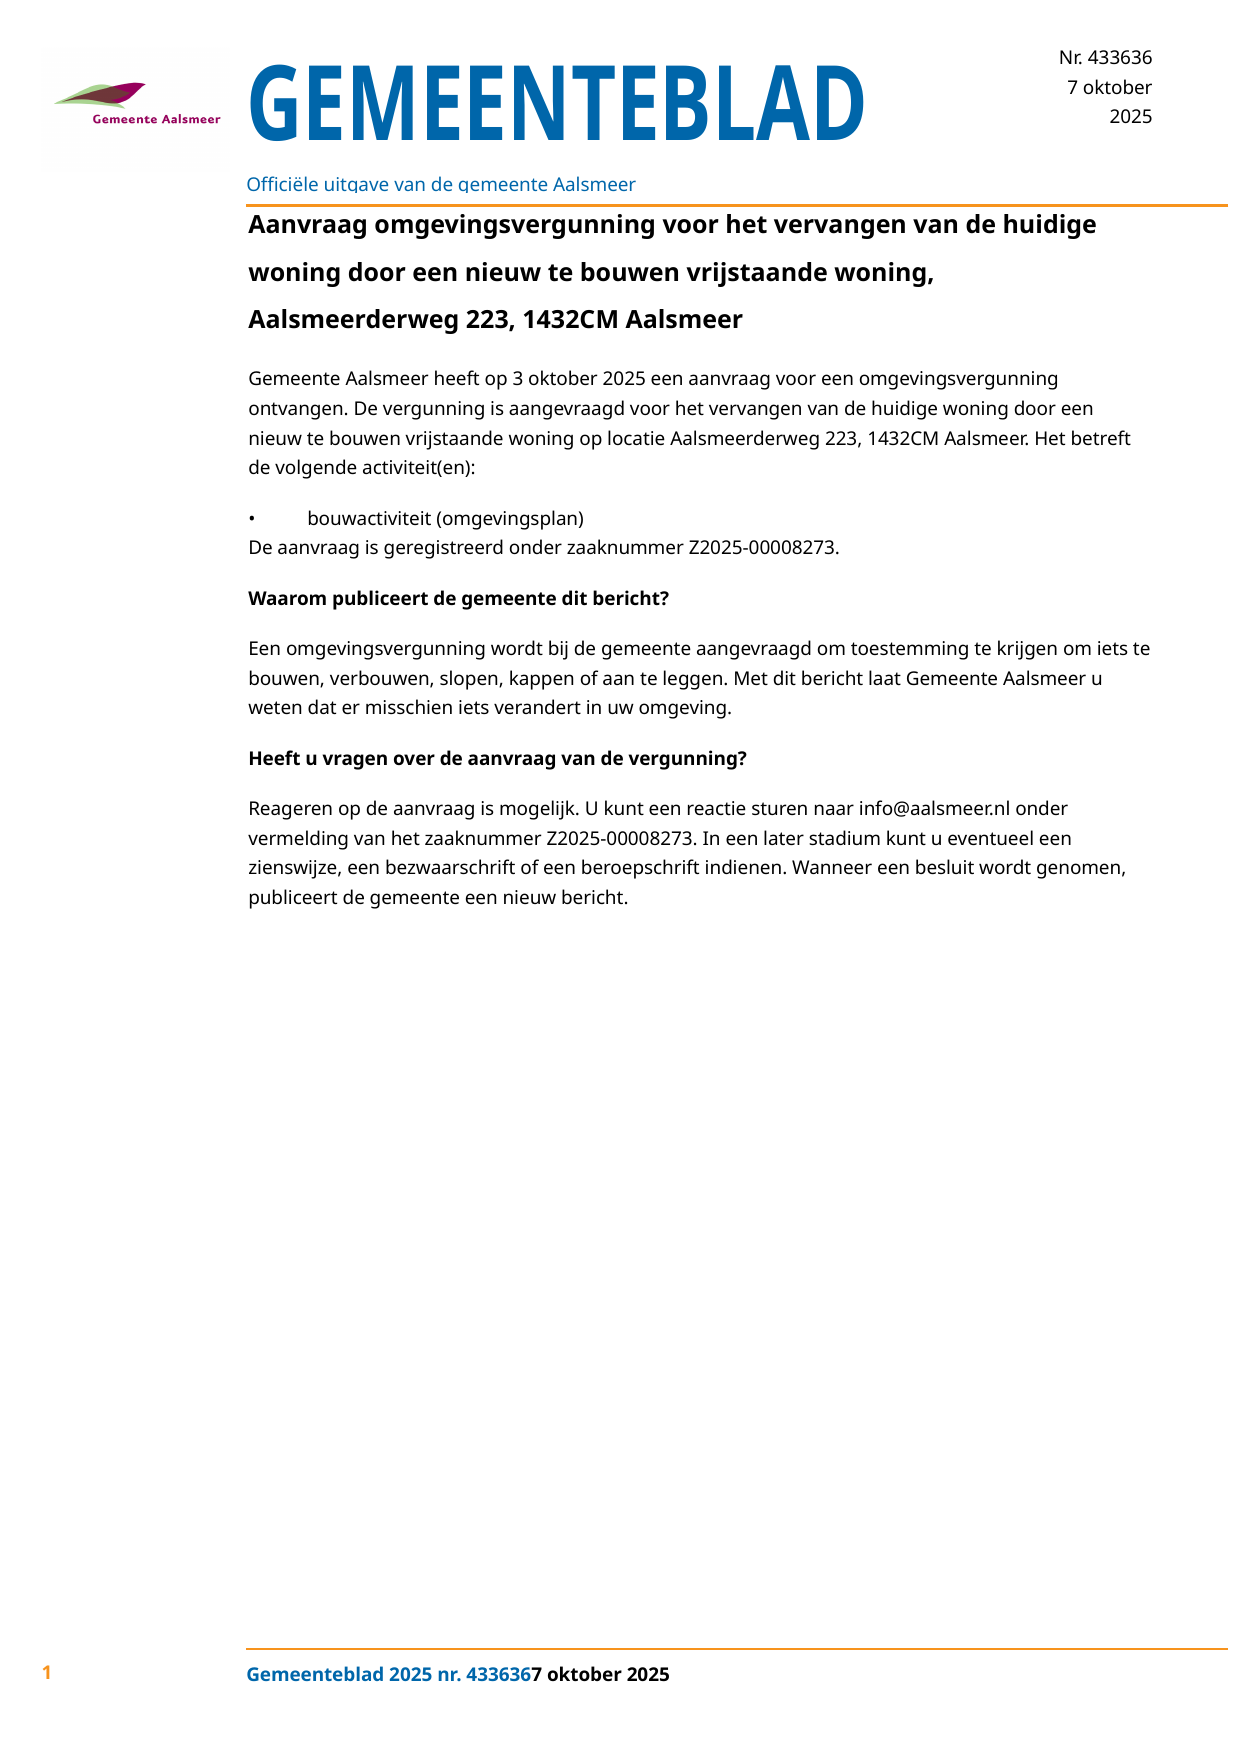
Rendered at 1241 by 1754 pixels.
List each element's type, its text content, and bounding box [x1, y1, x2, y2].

picture [41, 47, 231, 172]
text Aanvraag omgevingsvergunning voor het vervangen van de huidige woning door een nieuw te bouwen vrijstaande woning, Aalsmeerderweg 223, 1432CM Aalsmeer [248, 207, 1152, 336]
text Een omgevingsvergunning wordt bij de gemeente aangevraagd om toestemming te krijgen om iets te bouwen, verbouwen, slopen, kappen of aan te leggen. Met dit bericht laat Gemeente Aalsmeer u weten dat er misschien iets verandert in uw omgeving. [248, 635, 1152, 720]
text Reageren op de aanvraag is mogelijk. U kunt een reactie sturen naar info@aalsmeer.nl onder vermelding van het zaaknummer Z2025-00008273. In een later stadium kunt u eventueel een zienswijze, een bezwaarschrift of een beroepschrift indienen. Wanneer een besluit wordt genomen, publiceert de gemeente een nieuw bericht. [248, 795, 1152, 909]
text De aanvraag is geregistreerd onder zaaknummer Z2025-00008273. [248, 534, 1152, 560]
text Heeft u vragen over de aanvraag van de vergunning? [248, 745, 1152, 770]
text Waarom publiceert de gemeente dit bericht? [248, 585, 1152, 610]
text Gemeente Aalsmeer heeft op 3 oktober 2025 een aanvraag voor een omgevingsvergunning ontvangen. De vergunning is aangevraagd voor het vervangen van de huidige woning door een nieuw te bouwen vrijstaande woning op locatie Aalsmeerderweg 223, 1432CM Aalsmeer. Het betreft de volgende activiteit(en): [248, 366, 1152, 480]
list bouwactiviteit (omgevingsplan) [248, 505, 1152, 530]
